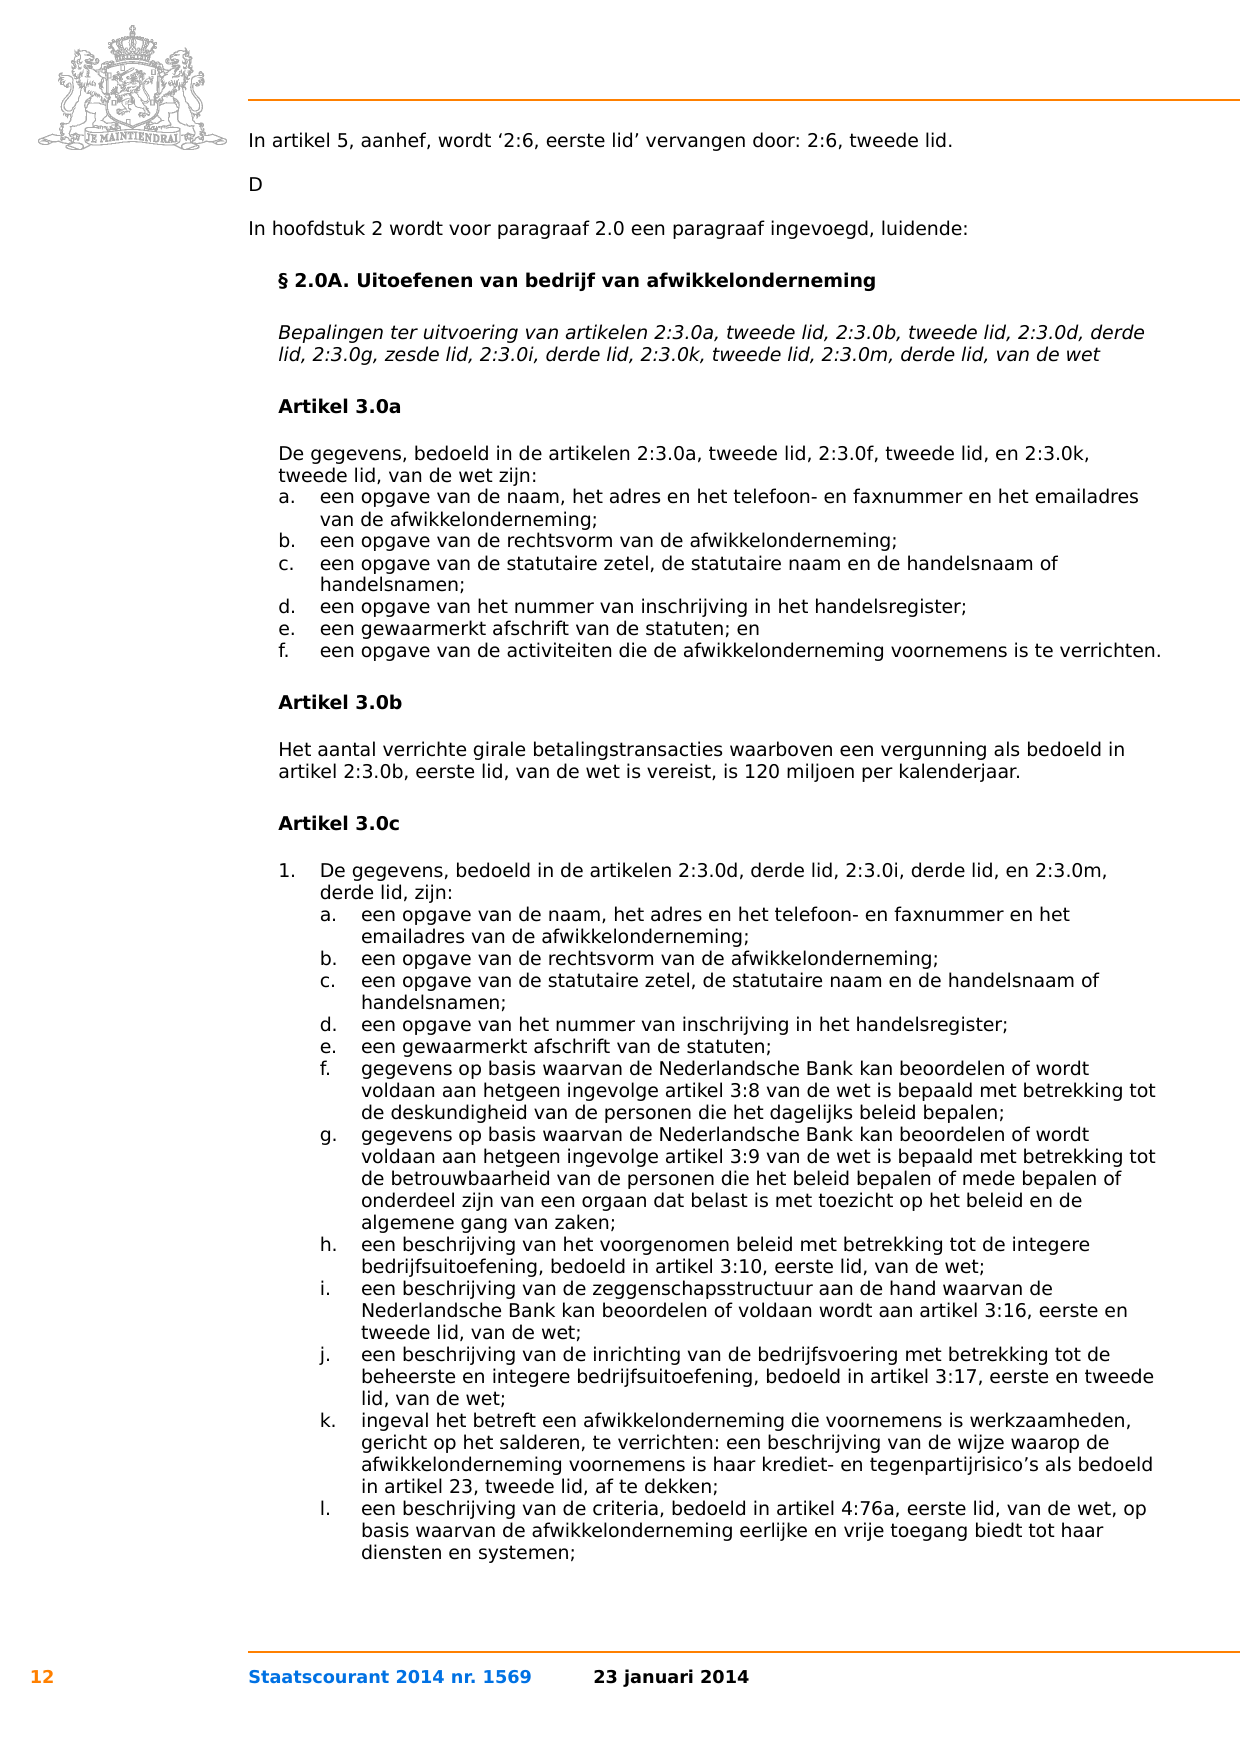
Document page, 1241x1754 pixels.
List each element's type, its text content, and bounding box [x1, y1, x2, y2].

text f. een opgave van de activiteiten die de afwikkelonderneming voornemens is te verrichten. [278, 640, 1163, 662]
text h. een beschrijving van het voorgenomen beleid met betrekking tot de integere bedrijfsuitoefening, bedoeld in artikel 3:10, eerste lid, van de wet; [319, 1234, 1163, 1278]
subtitle § 2.0A. Uitoefenen van bedrijf van afwikkelonderneming [278, 269, 1163, 292]
picture [38, 25, 227, 150]
text g. gegevens op basis waarvan de Nederlandsche Bank kan beoordelen of wordt voldaan aan hetgeen ingevolge artikel 3:9 van de wet is bepaald met betrekking tot de betrouwbaarheid van de personen die het beleid bepalen of mede bepalen of onderdeel zijn van een orgaan dat belast is met toezicht op het beleid en de algemene gang van zaken; [319, 1124, 1163, 1234]
text b. een opgave van de rechtsvorm van de afwikkelonderneming; [319, 948, 1163, 970]
text b. een opgave van de rechtsvorm van de afwikkelonderneming; [278, 530, 1163, 552]
subtitle Artikel 3.0a [278, 396, 1163, 417]
text j. een beschrijving van de inrichting van de bedrijfsvoering met betrekking tot de beheerste en integere bedrijfsuitoefening, bedoeld in artikel 3:17, eerste en tweede lid, van de wet; [319, 1344, 1163, 1410]
text d. een opgave van het nummer van inschrijving in het handelsregister; [319, 1014, 1163, 1036]
subtitle Artikel 3.0b [278, 692, 1163, 714]
subtitle Artikel 3.0c [278, 813, 1163, 835]
text e. een gewaarmerkt afschrift van de statuten; [319, 1036, 1163, 1058]
text Het aantal verrichte girale betalingstransacties waarboven een vergunning als bedoeld in artikel 2:3.0b, eerste lid, van de wet is vereist, is 120 miljoen per kalenderjaar. [278, 739, 1163, 783]
text e. een gewaarmerkt afschrift van de statuten; en [278, 618, 1163, 640]
text c. een opgave van de statutaire zetel, de statutaire naam en de handelsnaam of handelsnamen; [278, 552, 1163, 596]
text l. een beschrijving van de criteria, bedoeld in artikel 4:76a, eerste lid, van de wet, op basis waarvan de afwikkelonderneming eerlijke en vrije toegang biedt tot haar diensten en systemen; [319, 1498, 1163, 1563]
text c. een opgave van de statutaire zetel, de statutaire naam en de handelsnaam of handelsnamen; [319, 970, 1163, 1014]
text k. ingeval het betreft een afwikkelonderneming die voornemens is werkzaamheden, gericht op het salderen, te verrichten: een beschrijving van de wijze waarop de afwikkelonderneming voornemens is haar krediet- en tegenpartijrisico’s als bedoeld in artikel 23, tweede lid, af te dekken; [319, 1410, 1163, 1498]
text a. een opgave van de naam, het adres en het telefoon- en faxnummer en het emailadres van de afwikkelonderneming; [278, 486, 1163, 530]
text D [248, 174, 1163, 196]
subtitle Bepalingen ter uitvoering van artikelen 2:3.0a, tweede lid, 2:3.0b, tweede lid, 2:3.0d, derde lid, 2:3.0g, zesde lid, 2:3.0i, derde lid, 2:3.0k, tweede lid, 2:3.0m, derde lid, van de wet [278, 322, 1163, 366]
text In artikel 5, aanhef, wordt ‘2:6, eerste lid’ vervangen door: 2:6, tweede lid. [248, 130, 1163, 152]
text 1. De gegevens, bedoeld in de artikelen 2:3.0d, derde lid, 2:3.0i, derde lid, en 2:3.0m, derde lid, zijn: [278, 860, 1163, 904]
text De gegevens, bedoeld in de artikelen 2:3.0a, tweede lid, 2:3.0f, tweede lid, en 2:3.0k, tweede lid, van de wet zijn: [278, 442, 1163, 486]
text i. een beschrijving van de zeggenschapsstructuur aan de hand waarvan de Nederlandsche Bank kan beoordelen of voldaan wordt aan artikel 3:16, eerste en tweede lid, van de wet; [319, 1278, 1163, 1344]
text d. een opgave van het nummer van inschrijving in het handelsregister; [278, 596, 1163, 618]
text f. gegevens op basis waarvan de Nederlandsche Bank kan beoordelen of wordt voldaan aan hetgeen ingevolge artikel 3:8 van de wet is bepaald met betrekking tot de deskundigheid van de personen die het dagelijks beleid bepalen; [319, 1058, 1163, 1124]
text a. een opgave van de naam, het adres en het telefoon- en faxnummer en het emailadres van de afwikkelonderneming; [319, 904, 1163, 948]
text In hoofdstuk 2 wordt voor paragraaf 2.0 een paragraaf ingevoegd, luidende: [248, 218, 1163, 239]
